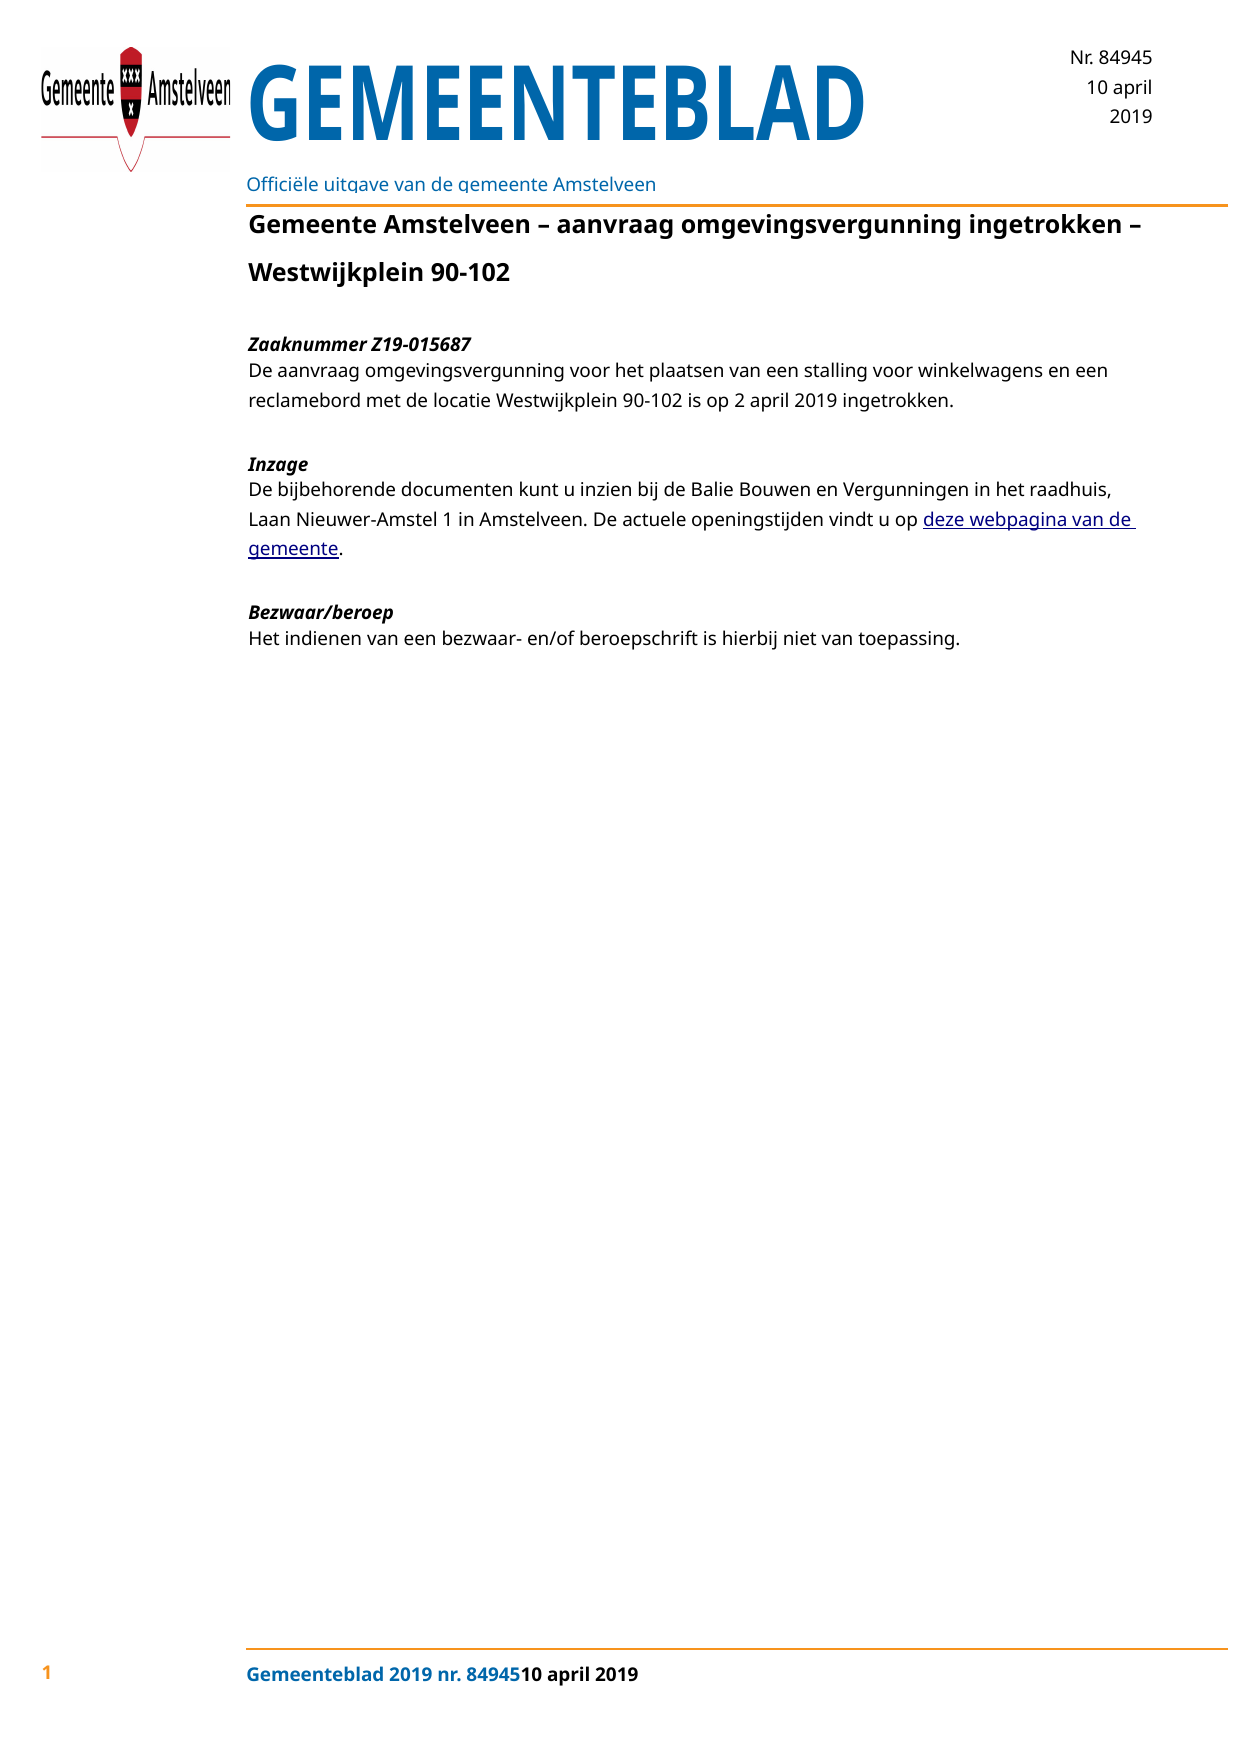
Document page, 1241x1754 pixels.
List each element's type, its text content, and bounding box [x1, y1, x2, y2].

text De aanvraag omgevingsvergunning voor het plaatsen van een stalling voor winkelwagens en een reclamebord met de locatie Westwijkplein 90-102 is op 2 april 2019 ingetrokken. [248, 357, 1152, 412]
text De bijbehorende documenten kunt u inzien bij de Balie Bouwen en Vergunningen in het raadhuis, Laan Nieuwer-Amstel 1 in Amstelveen. De actuele openingstijden vindt u op deze webpagina van de gemeente. [248, 476, 1152, 561]
text Gemeente Amstelveen – aanvraag omgevingsvergunning ingetrokken – Westwijkplein 90-102 [248, 207, 1152, 288]
text Het indienen van een bezwaar- en/of beroepschrift is hierbij niet van toepassing. [248, 625, 1152, 651]
text Bezwaar/beroep [248, 599, 1152, 625]
text Inzage [248, 451, 1152, 476]
text Zaaknummer Z19-015687 [248, 331, 1152, 357]
picture [41, 47, 231, 172]
